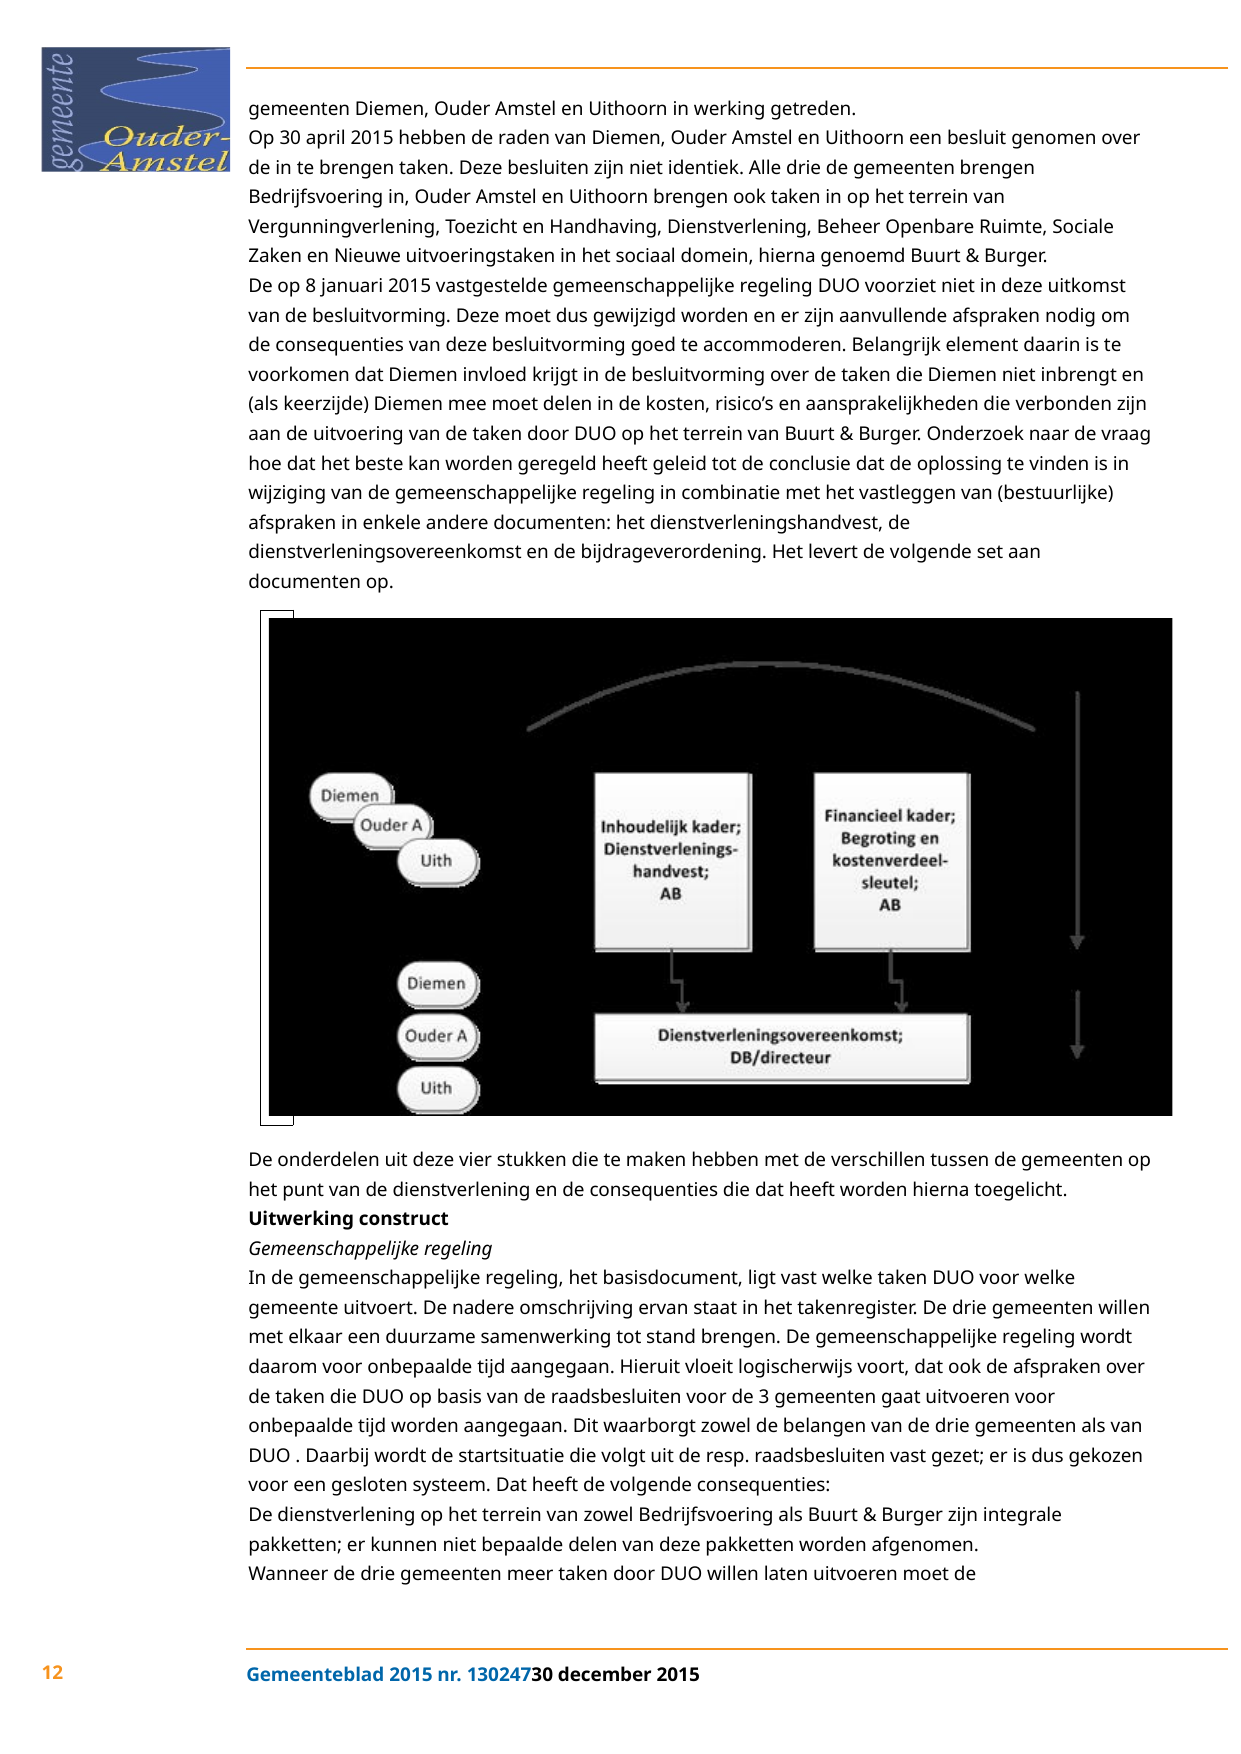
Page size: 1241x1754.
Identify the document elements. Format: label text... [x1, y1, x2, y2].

text Wanneer de drie gemeenten meer taken door DUO willen laten uitvoeren moet de [248, 1560, 1152, 1586]
text Uitwerking construct [248, 1205, 1152, 1231]
text De op 8 januari 2015 vastgestelde gemeenschappelijke regeling DUO voorziet niet in deze uitkomst van de besluitvorming. Deze moet dus gewijzigd worden en er zijn aanvullende afspraken nodig om de consequenties van deze besluitvorming goed te accommoderen. Belangrijk element daarin is te voorkomen dat Diemen invloed krijgt in de besluitvorming over de taken die Diemen niet inbrengt en (als keerzijde) Diemen mee moet delen in de kosten, risico’s en aansprakelijkheden die verbonden zijn aan de uitvoering van de taken door DUO op het terrein van Buurt & Burger. Onderzoek naar de vraag hoe dat het beste kan worden geregeld heeft geleid tot de conclusie dat de oplossing te vinden is in wijziging van de gemeenschappelijke regeling in combinatie met het vastleggen van (bestuurlijke) afspraken in enkele andere documenten: het dienstverleningshandvest, de dienstverleningsovereenkomst en de bijdrageverordening. Het levert de volgende set aan documenten op. [248, 272, 1152, 594]
picture [41, 47, 231, 172]
text gemeenten Diemen, Ouder Amstel en Uithoorn in werking getreden. [248, 95, 1152, 121]
text De dienstverlening op het terrein van zowel Bedrijfsvoering als Buurt & Burger zijn integrale pakketten; er kunnen niet bepaalde delen van deze pakketten worden afgenomen. [248, 1501, 1152, 1556]
text In de gemeenschappelijke regeling, het basisdocument, ligt vast welke taken DUO voor welke gemeente uitvoert. De nadere omschrijving ervan staat in het takenregister. De drie gemeenten willen met elkaar een duurzame samenwerking tot stand brengen. De gemeenschappelijke regeling wordt daarom voor onbepaalde tijd aangegaan. Hieruit vloeit logischerwijs voort, dat ook de afspraken over de taken die DUO op basis van de raadsbesluiten voor de 3 gemeenten gaat uitvoeren voor onbepaalde tijd worden aangegaan. Dit waarborgt zowel de belangen van de drie gemeenten als van DUO . Daarbij wordt de startsituatie die volgt uit de resp. raadsbesluiten vast gezet; er is dus gekozen voor een gesloten systeem. Dat heeft de volgende consequenties: [248, 1264, 1152, 1497]
text Op 30 april 2015 hebben de raden van Diemen, Ouder Amstel en Uithoorn een besluit genomen over de in te brengen taken. Deze besluiten zijn niet identiek. Alle drie de gemeenten brengen Bedrijfsvoering in, Ouder Amstel en Uithoorn brengen ook taken in op het terrein van Vergunningverlening, Toezicht en Handhaving, Dienstverlening, Beheer Openbare Ruimte, Sociale Zaken en Nieuwe uitvoeringstaken in het sociaal domein, hierna genoemd Buurt & Burger. [248, 124, 1152, 268]
picture [268, 618, 1173, 1116]
text Gemeenschappelijke regeling [248, 1235, 1152, 1261]
text De onderdelen uit deze vier stukken die te maken hebben met de verschillen tussen de gemeenten op het punt van de dienstverlening en de consequenties die dat heeft worden hierna toegelicht. [248, 1146, 1152, 1201]
